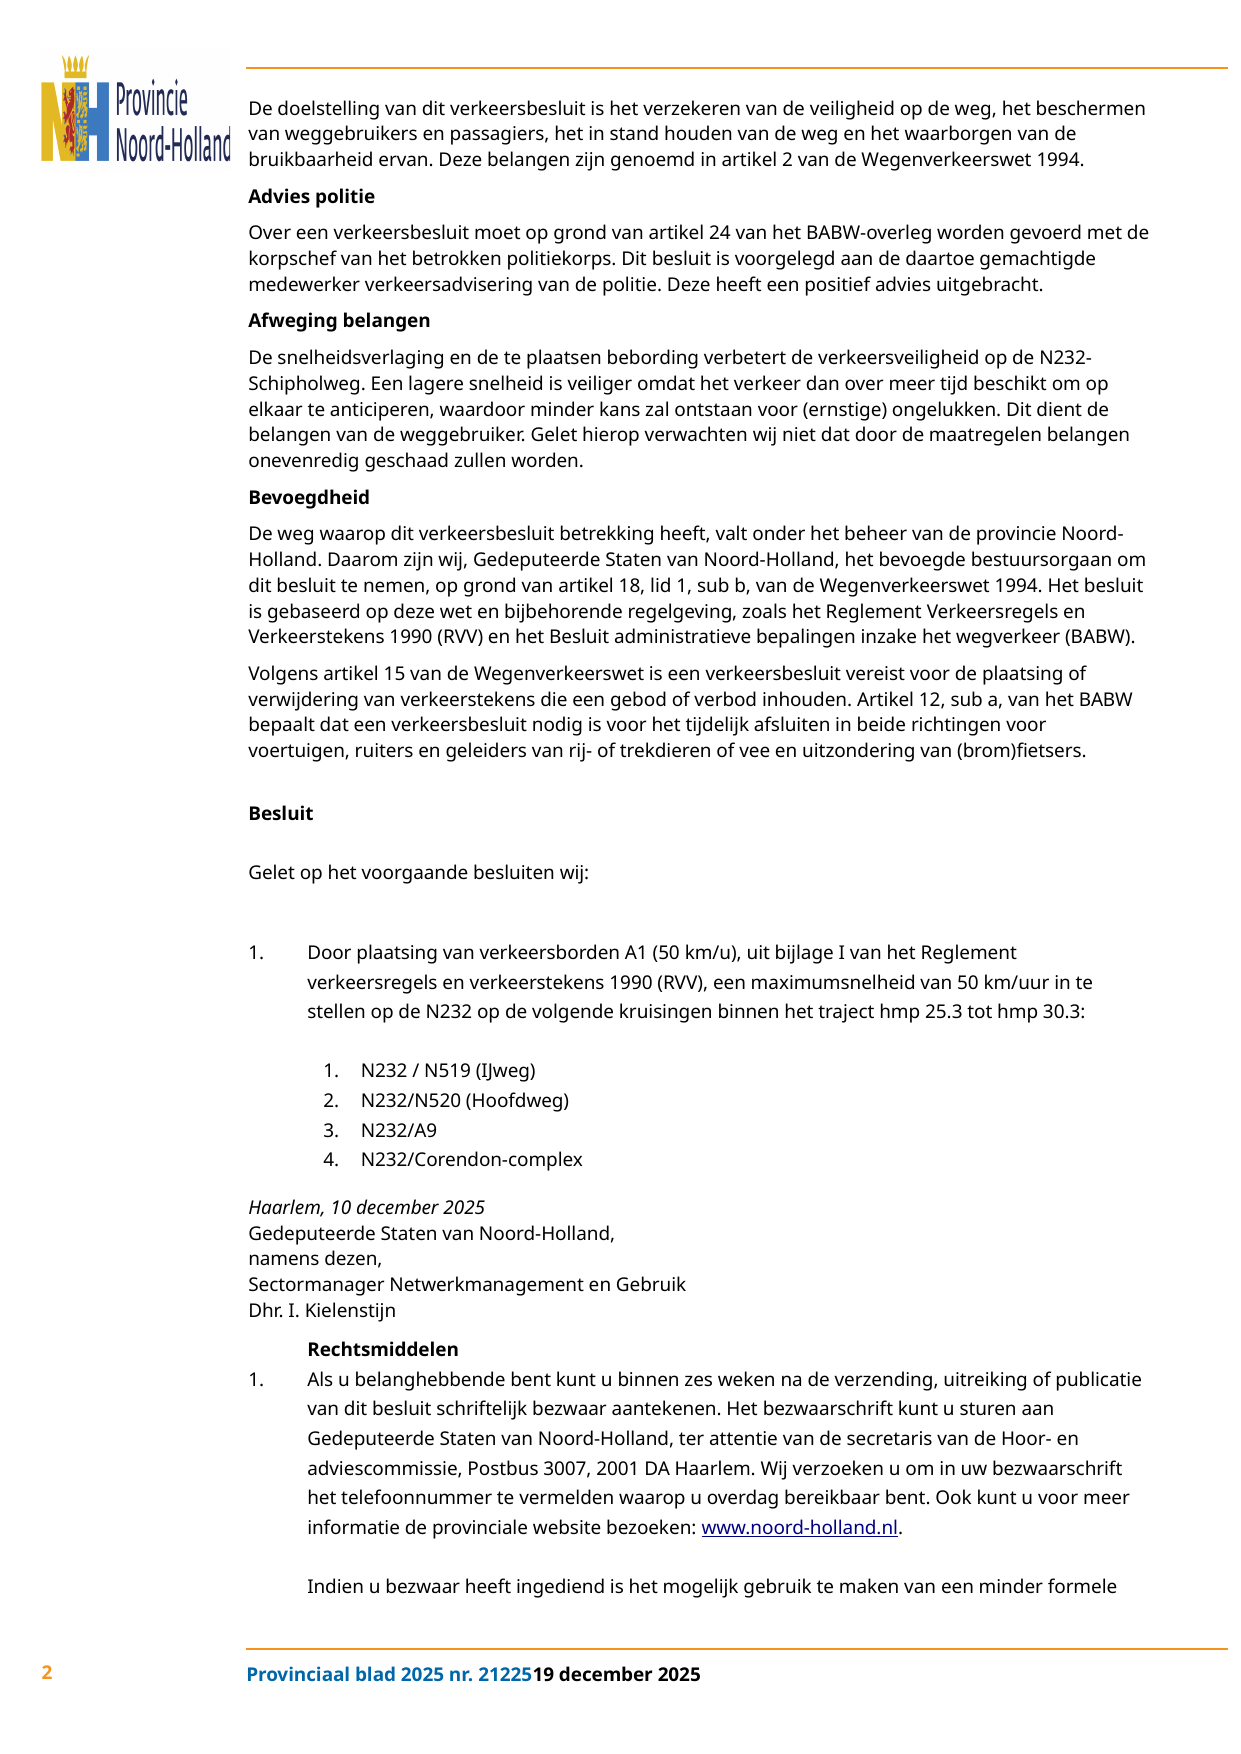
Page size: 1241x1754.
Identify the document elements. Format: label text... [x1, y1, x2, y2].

text De doelstelling van dit verkeersbesluit is het verzekeren van de veiligheid op de weg, het beschermen van weggebruikers en passagiers, het in stand houden van de weg en het waarborgen van de bruikbaarheid ervan. Deze belangen zijn genoemd in artikel 2 van de Wegenverkeerswet 1994. [248, 95, 1152, 172]
list Rechtsmiddelen [248, 1336, 1152, 1362]
text Over een verkeersbesluit moet op grond van artikel 24 van het BABW-overleg worden gevoerd met de korpschef van het betrokken politiekorps. Dit besluit is voorgelegd aan de daartoe gemachtigde medewerker verkeersadvisering van de politie. Deze heeft een positief advies uitgebracht. [248, 219, 1152, 297]
list N232/Corendon-complex [323, 1146, 1152, 1172]
text Advies politie [248, 183, 1152, 209]
text Dhr. I. Kielenstijn [248, 1297, 1152, 1323]
list N232 / N519 (IJweg) [323, 1058, 1152, 1083]
text namens dezen, [248, 1246, 1152, 1271]
text Bevoegdheid [248, 484, 1152, 510]
text Sectormanager Netwerkmanagement en Gebruik [248, 1271, 1152, 1297]
text De weg waarop dit verkeersbesluit betrekking heeft, valt onder het beheer van de provincie Noord-Holland. Daarom zijn wij, Gedeputeerde Staten van Noord-Holland, het bevoegde bestuursorgaan om dit besluit te nemen, op grond van artikel 18, lid 1, sub b, van de Wegenverkeerswet 1994. Het besluit is gebaseerd op deze wet en bijbehorende regelgeving, zoals het Reglement Verkeersregels en Verkeerstekens 1990 (RVV) en het Besluit administratieve bepalingen inzake het wegverkeer (BABW). [248, 521, 1152, 649]
text Gedeputeerde Staten van Noord-Holland, [248, 1220, 1152, 1246]
text Besluit [248, 800, 1152, 826]
list Als u belanghebbende bent kunt u binnen zes weken na de verzending, uitreiking of publicatie van dit besluit schriftelijk bezwaar aantekenen. Het bezwaarschrift kunt u sturen aan Gedeputeerde Staten van Noord-Holland, ter attentie van de secretaris van de Hoor- en adviescommissie, Postbus 3007, 2001 DA Haarlem. Wij verzoeken u om in uw bezwaarschrift het telefoonnummer te vermelden waarop u overdag bereikbaar bent. Ook kunt u voor meer informatie de provinciale website bezoeken: www.noord-holland.nl. [248, 1366, 1152, 1540]
list N232/A9 [323, 1117, 1152, 1142]
text Gelet op het voorgaande besluiten wij: [248, 859, 1152, 885]
list Door plaatsing van verkeersborden A1 (50 km/u), uit bijlage I van het Reglement verkeersregels en verkeerstekens 1990 (RVV), een maximumsnelheid van 50 km/uur in te stellen op de N232 op de volgende kruisingen binnen het traject hmp 25.3 tot hmp 30.3: [248, 939, 1152, 1024]
text Haarlem, 10 december 2025 [248, 1194, 1152, 1220]
list Indien u bezwaar heeft ingediend is het mogelijk gebruik te maken van een minder formele [248, 1573, 1152, 1599]
text Afweging belangen [248, 308, 1152, 333]
text De snelheidsverlaging en de te plaatsen bebording verbetert de verkeersveiligheid op de N232-Schipholweg. Een lagere snelheid is veiliger omdat het verkeer dan over meer tijd beschikt om op elkaar te anticiperen, waardoor minder kans zal ontstaan voor (ernstige) ongelukken. Dit dient de belangen van de weggebruiker. Gelet hierop verwachten wij niet dat door de maatregelen belangen onevenredig geschaad zullen worden. [248, 344, 1152, 473]
list N232/N520 (Hoofdweg) [323, 1087, 1152, 1113]
picture [41, 47, 231, 172]
text Volgens artikel 15 van de Wegenverkeerswet is een verkeersbesluit vereist voor de plaatsing of verwijdering van verkeerstekens die een gebod of verbod inhouden. Artikel 12, sub a, van het BABW bepaalt dat een verkeersbesluit nodig is voor het tijdelijk afsluiten in beide richtingen voor voertuigen, ruiters en geleiders van rij- of trekdieren of vee en uitzondering van (brom)fietsers. [248, 660, 1152, 763]
